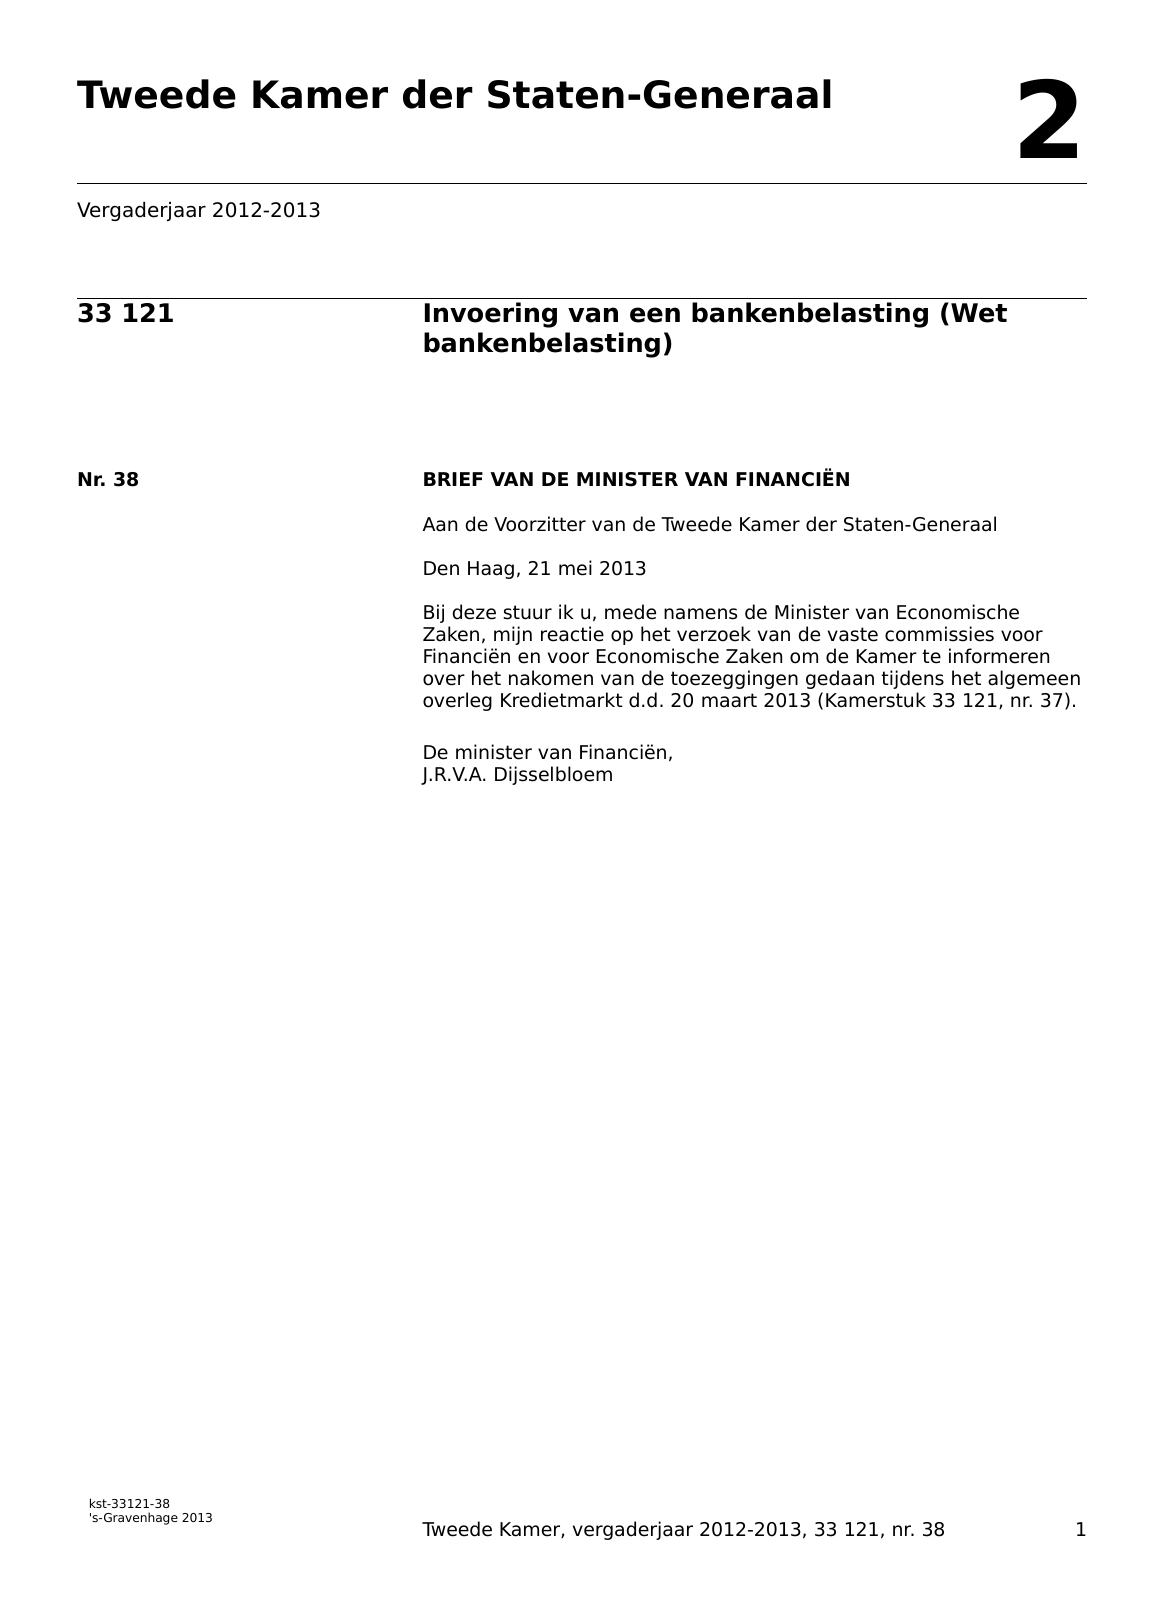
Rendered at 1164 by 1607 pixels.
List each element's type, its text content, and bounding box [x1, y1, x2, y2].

subtitle Nr. 38 BRIEF VAN DE MINISTER VAN FINANCIËN [77, 469, 1087, 491]
text kst-33121-38 [88, 1497, 323, 1511]
text Bij deze stuur ik u, mede namens de Minister van Economische Zaken, mijn reactie op het verzoek van de vaste commissies voor Financiën en voor Economische Zaken om de Kamer te informeren over het nakomen van de toezeggingen gedaan tijdens het algemeen overleg Kredietmarkt d.d. 20 maart 2013 (Kamerstuk 33 121, nr. 37). [422, 602, 1087, 712]
text 's-Gravenhage 2013 [88, 1511, 323, 1525]
text Aan de Voorzitter van de Tweede Kamer der Staten-Generaal [422, 513, 1087, 536]
subtitle 33 121 Invoering van een bankenbelasting (Wet bankenbelasting) [77, 299, 1087, 358]
table_cell Vergaderjaar 2012-2013 [77, 184, 1087, 298]
table_header Tweede Kamer der Staten-Generaal [77, 59, 886, 183]
text De minister van Financiën, J.R.V.A. Dijsselbloem [422, 742, 1087, 786]
table_header 2 [886, 59, 1087, 183]
text Den Haag, 21 mei 2013 [422, 558, 1087, 580]
